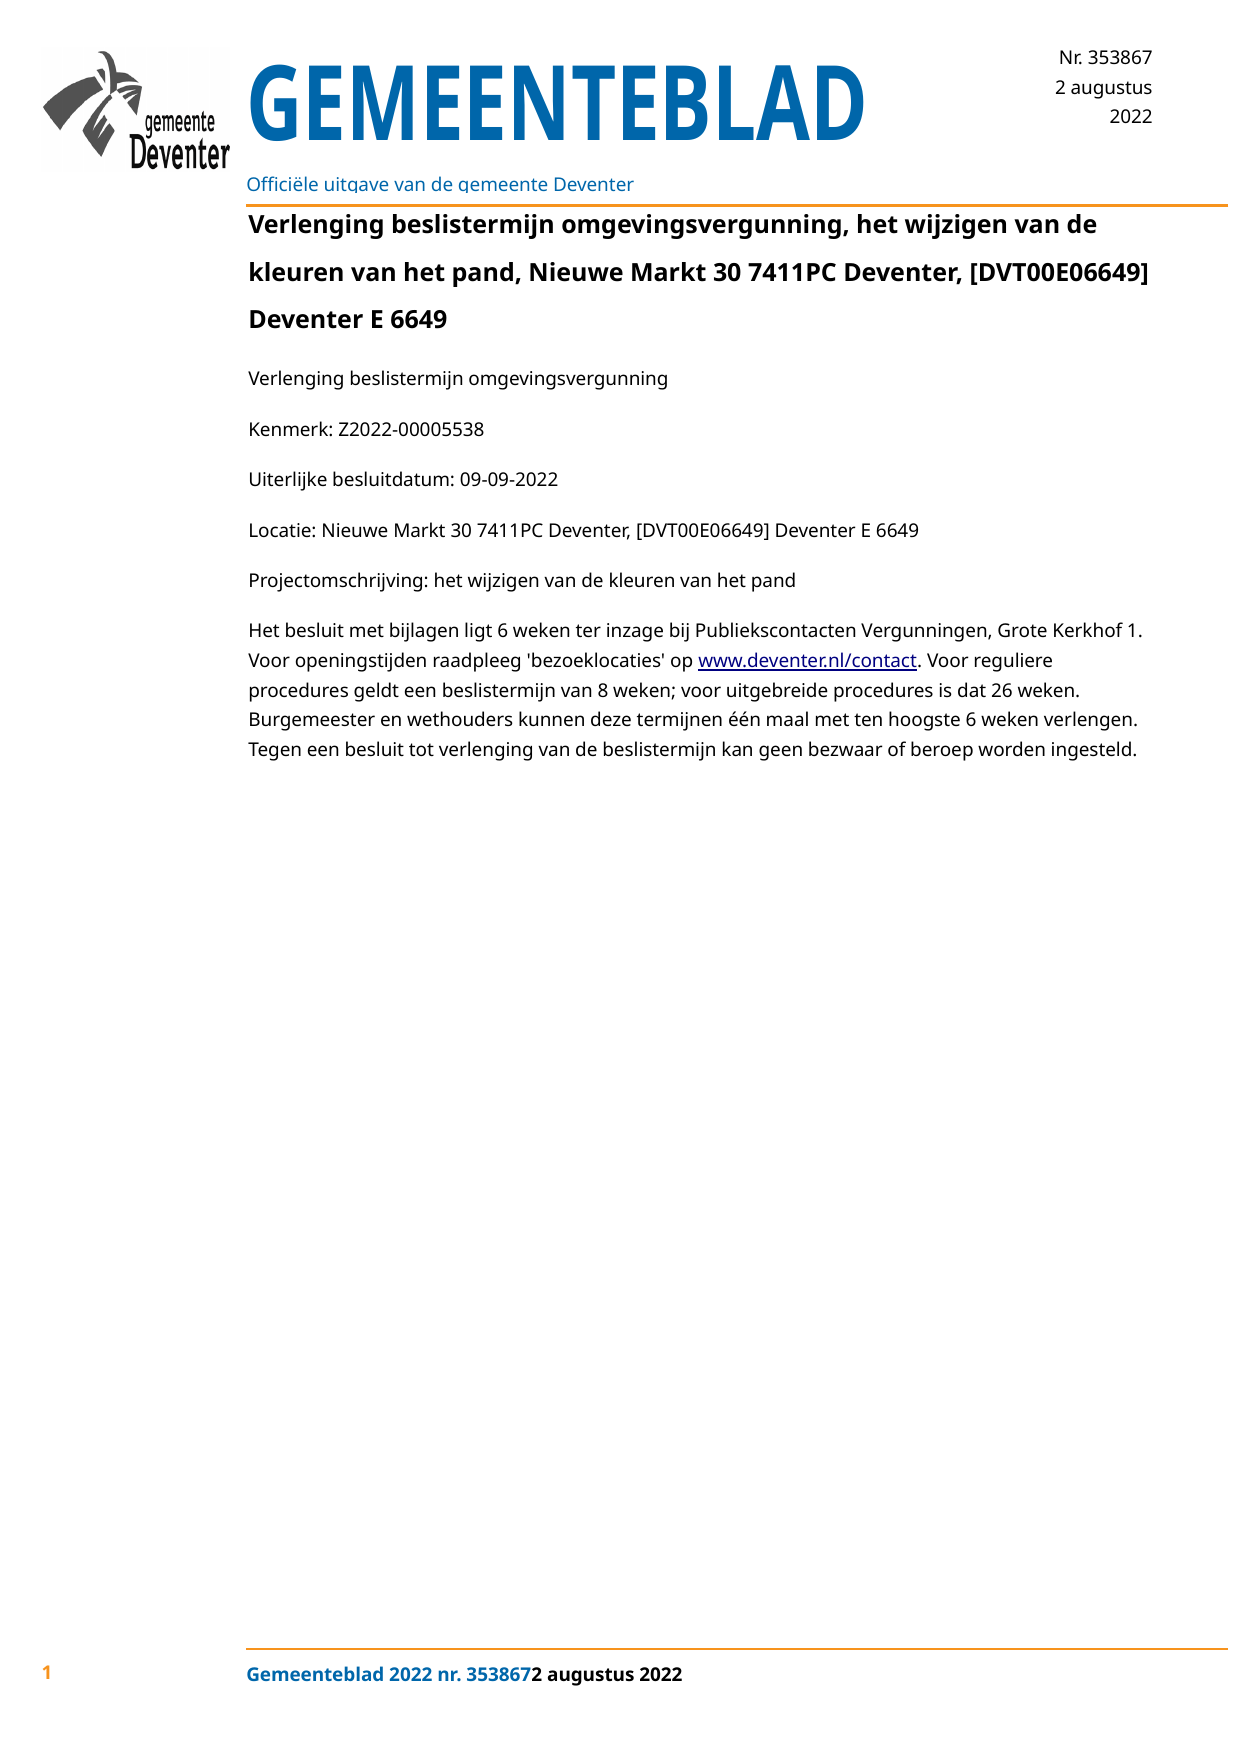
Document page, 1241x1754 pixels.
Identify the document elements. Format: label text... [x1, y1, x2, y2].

picture [41, 47, 231, 172]
text Locatie: Nieuwe Markt 30 7411PC Deventer, [DVT00E06649] Deventer E 6649 [248, 517, 1152, 542]
text Het besluit met bijlagen ligt 6 weken ter inzage bij Publiekscontacten Vergunningen, Grote Kerkhof 1. Voor openingstijden raadpleeg 'bezoeklocaties' op www.deventer.nl/contact. Voor reguliere procedures geldt een beslistermijn van 8 weken; voor uitgebreide procedures is dat 26 weken. Burgemeester en wethouders kunnen deze termijnen één maal met ten hoogste 6 weken verlengen. Tegen een besluit tot verlenging van de beslistermijn kan geen bezwaar of beroep worden ingesteld. [248, 618, 1152, 762]
text Verlenging beslistermijn omgevingsvergunning, het wijzigen van de kleuren van het pand, Nieuwe Markt 30 7411PC Deventer, [DVT00E06649] Deventer E 6649 [248, 207, 1152, 336]
text Kenmerk: Z2022-00005538 [248, 416, 1152, 442]
text Verlenging beslistermijn omgevingsvergunning [248, 366, 1152, 391]
text Uiterlijke besluitdatum: 09-09-2022 [248, 466, 1152, 492]
text Projectomschrijving: het wijzigen van de kleuren van het pand [248, 567, 1152, 593]
